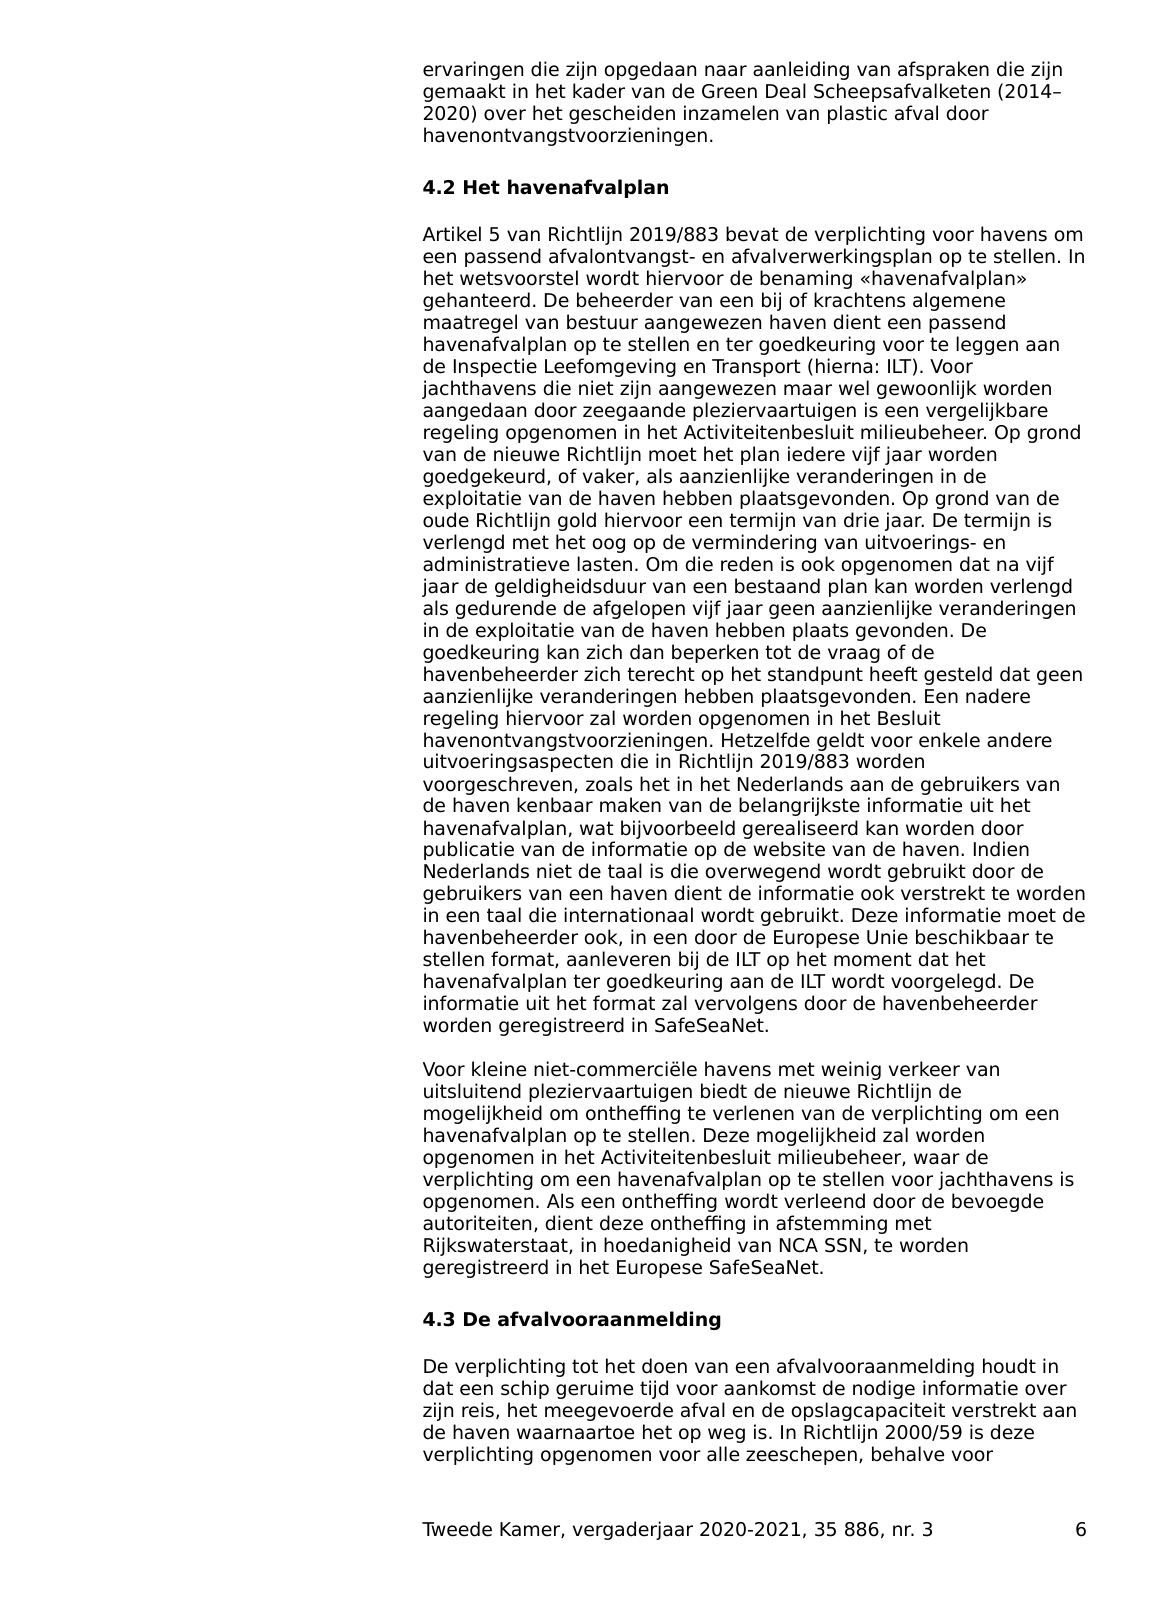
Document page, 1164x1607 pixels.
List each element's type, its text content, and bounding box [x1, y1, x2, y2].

subtitle 4.3 De afvalvooraanmelding [422, 1309, 1087, 1331]
text Voor kleine niet-commerciële havens met weinig verkeer van uitsluitend pleziervaartuigen biedt de nieuwe Richtlijn de mogelijkheid om ontheffing te verlenen van de verplichting om een havenafvalplan op te stellen. Deze mogelijkheid zal worden opgenomen in het Activiteitenbesluit milieubeheer, waar de verplichting om een havenafvalplan op te stellen voor jachthavens is opgenomen. Als een ontheffing wordt verleend door de bevoegde autoriteiten, dient deze ontheffing in afstemming met Rijkswaterstaat, in hoedanigheid van NCA SSN, te worden geregistreerd in het Europese SafeSeaNet. [422, 1059, 1087, 1279]
subtitle 4.2 Het havenafvalplan [422, 177, 1087, 199]
text De verplichting tot het doen van een afvalvooraanmelding houdt in dat een schip geruime tijd voor aankomst de nodige informatie over zijn reis, het meegevoerde afval en de opslagcapaciteit verstrekt aan de haven waarnaartoe het op weg is. In Richtlijn 2000/59 is deze verplichting opgenomen voor alle zeeschepen, behalve voor [422, 1356, 1087, 1466]
text ervaringen die zijn opgedaan naar aanleiding van afspraken die zijn gemaakt in het kader van de Green Deal Scheepsafvalketen (2014–2020) over het gescheiden inzamelen van plastic afval door havenontvangstvoorzieningen. [422, 59, 1087, 147]
text Artikel 5 van Richtlijn 2019/883 bevat de verplichting voor havens om een passend afvalontvangst- en afvalverwerkingsplan op te stellen. In het wetsvoorstel wordt hiervoor de benaming «havenafvalplan» gehanteerd. De beheerder van een bij of krachtens algemene maatregel van bestuur aangewezen haven dient een passend havenafvalplan op te stellen en ter goedkeuring voor te leggen aan de Inspectie Leefomgeving en Transport (hierna: ILT). Voor jachthavens die niet zijn aangewezen maar wel gewoonlijk worden aangedaan door zeegaande pleziervaartuigen is een vergelijkbare regeling opgenomen in het Activiteitenbesluit milieubeheer. Op grond van de nieuwe Richtlijn moet het plan iedere vijf jaar worden goedgekeurd, of vaker, als aanzienlijke veranderingen in de exploitatie van de haven hebben plaatsgevonden. Op grond van de oude Richtlijn gold hiervoor een termijn van drie jaar. De termijn is verlengd met het oog op de vermindering van uitvoerings- en administratieve lasten. Om die reden is ook opgenomen dat na vijf jaar de geldigheidsduur van een bestaand plan kan worden verlengd als gedurende de afgelopen vijf jaar geen aanzienlijke veranderingen in de exploitatie van de haven hebben plaats gevonden. De goedkeuring kan zich dan beperken tot de vraag of de havenbeheerder zich terecht op het standpunt heeft gesteld dat geen aanzienlijke veranderingen hebben plaatsgevonden. Een nadere regeling hiervoor zal worden opgenomen in het Besluit havenontvangstvoorzieningen. Hetzelfde geldt voor enkele andere uitvoeringsaspecten die in Richtlijn 2019/883 worden voorgeschreven, zoals het in het Nederlands aan de gebruikers van de haven kenbaar maken van de belangrijkste informatie uit het havenafvalplan, wat bijvoorbeeld gerealiseerd kan worden door publicatie van de informatie op de website van de haven. Indien Nederlands niet de taal is die overwegend wordt gebruikt door de gebruikers van een haven dient de informatie ook verstrekt te worden in een taal die internationaal wordt gebruikt. Deze informatie moet de havenbeheerder ook, in een door de Europese Unie beschikbaar te stellen format, aanleveren bij de ILT op het moment dat het havenafvalplan ter goedkeuring aan de ILT wordt voorgelegd. De informatie uit het format zal vervolgens door de havenbeheerder worden geregistreerd in SafeSeaNet. [422, 224, 1087, 1037]
